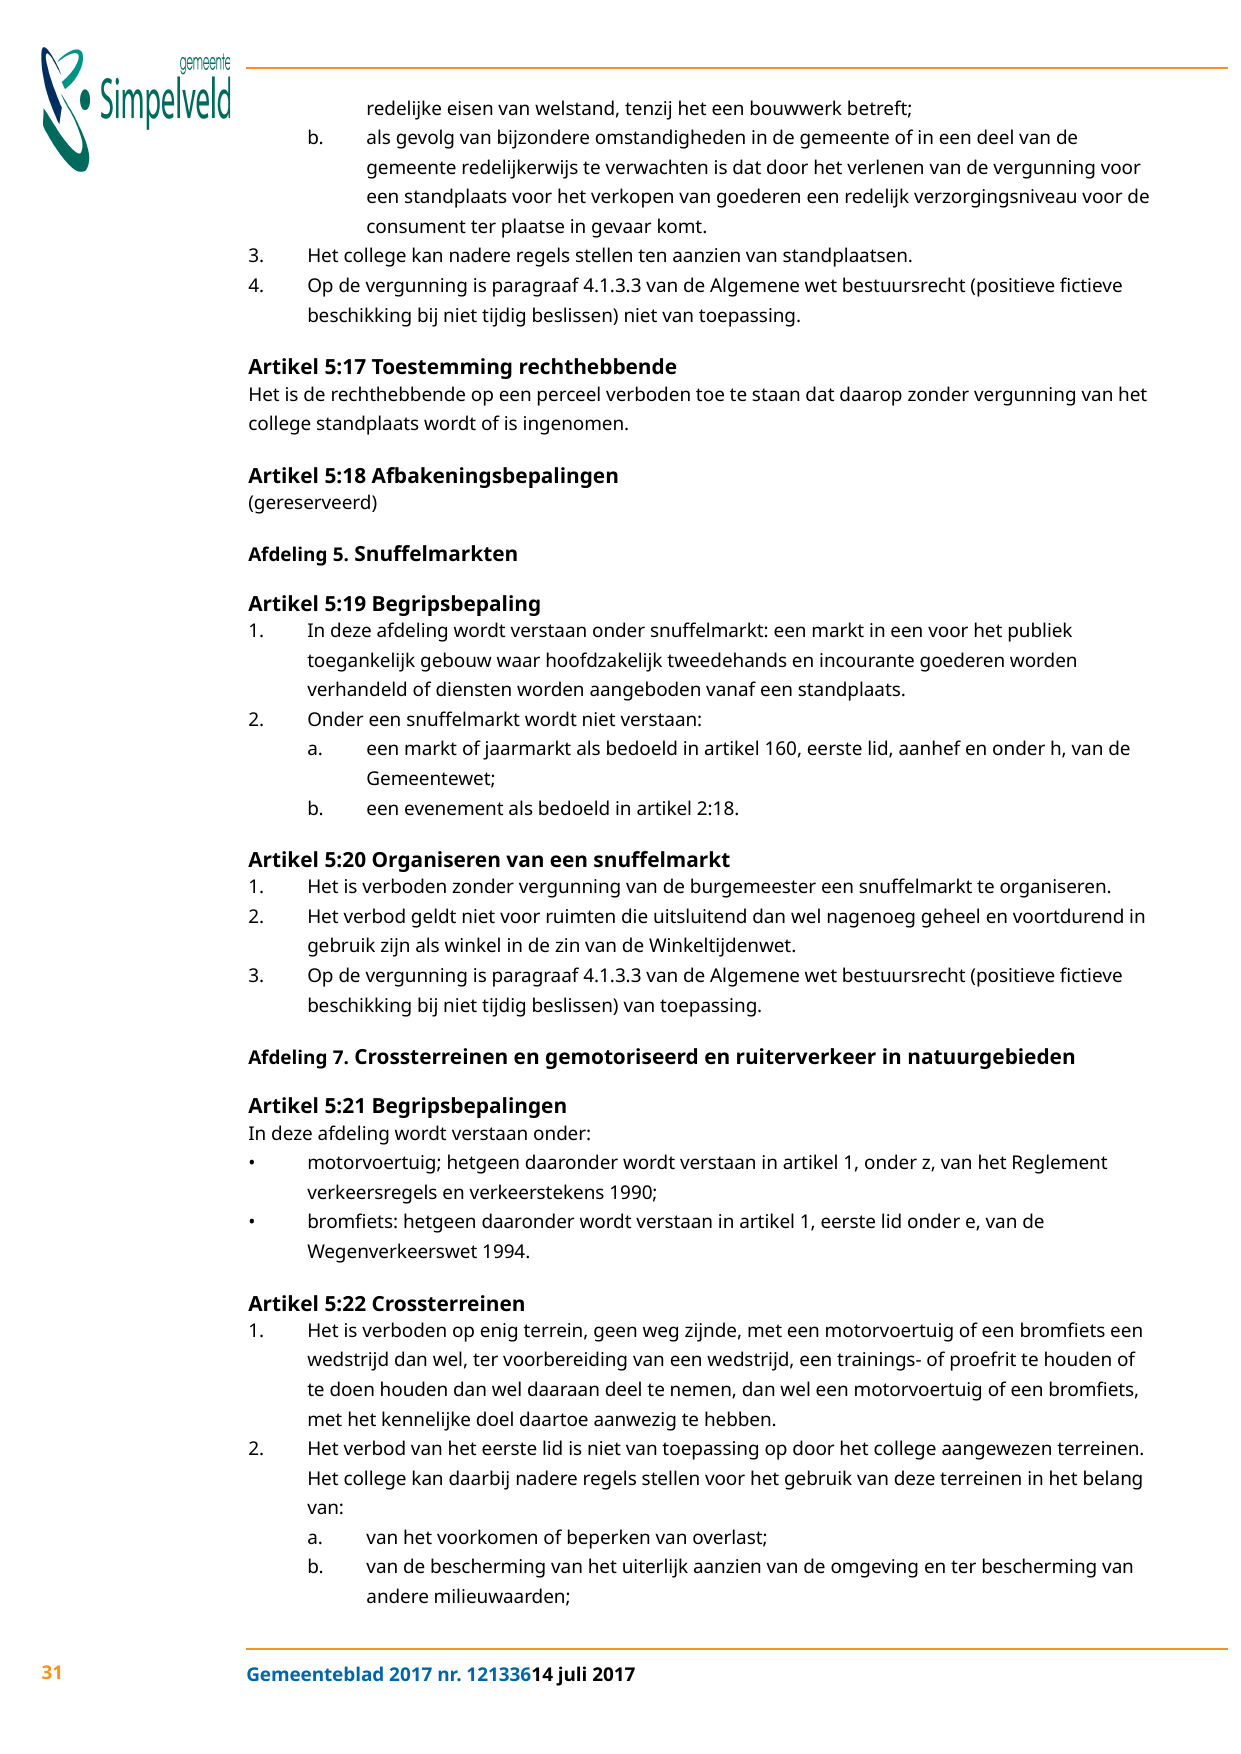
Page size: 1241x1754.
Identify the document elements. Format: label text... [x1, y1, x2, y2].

text Artikel 5:20 Organiseren van een snuffelmarkt [248, 845, 1152, 873]
list van het voorkomen of beperken van overlast; [307, 1524, 1152, 1550]
text Afdeling 7. Crossterreinen en gemotoriseerd en ruiterverkeer in natuurgebieden [248, 1042, 1152, 1071]
list Op de vergunning is paragraaf 4.1.3.3 van de Algemene wet bestuursrecht (positieve fictieve beschikking bij niet tijdig beslissen) niet van toepassing. [248, 272, 1152, 328]
list een evenement als bedoeld in artikel 2:18. [307, 795, 1152, 820]
list van de bescherming van het uiterlijk aanzien van de omgeving en ter bescherming van andere milieuwaarden; [307, 1554, 1152, 1609]
text Artikel 5:22 Crossterreinen [248, 1289, 1152, 1317]
picture [41, 47, 231, 172]
list In deze afdeling wordt verstaan onder snuffelmarkt: een markt in een voor het publiek toegankelijk gebouw waar hoofdzakelijk tweedehands en incourante goederen worden verhandeld of diensten worden aangeboden vanaf een standplaats. [248, 617, 1152, 702]
list Het is verboden op enig terrein, geen weg zijnde, met een motorvoertuig of een bromfiets een wedstrijd dan wel, ter voorbereiding van een wedstrijd, een trainings- of proefrit te houden of te doen houden dan wel daaraan deel te nemen, dan wel een motorvoertuig of een bromfiets, met het kennelijke doel daartoe aanwezig te hebben. [248, 1317, 1152, 1432]
list Op de vergunning is paragraaf 4.1.3.3 van de Algemene wet bestuursrecht (positieve fictieve beschikking bij niet tijdig beslissen) van toepassing. [248, 962, 1152, 1018]
text Artikel 5:17 Toestemming rechthebbende [248, 352, 1152, 381]
list Het verbod geldt niet voor ruimten die uitsluitend dan wel nagenoeg geheel en voortdurend in gebruik zijn als winkel in de zin van de Winkeltijdenwet. [248, 903, 1152, 958]
list Het college kan nadere regels stellen ten aanzien van standplaatsen. [248, 243, 1152, 268]
list redelijke eisen van welstand, tenzij het een bouwwerk betreft; [307, 95, 1152, 121]
text Afdeling 5. Snuffelmarkten [248, 539, 1152, 568]
text Het is de rechthebbende op een perceel verboden toe te staan dat daarop zonder vergunning van het college standplaats wordt of is ingenomen. [248, 381, 1152, 436]
text Artikel 5:18 Afbakeningsbepalingen [248, 461, 1152, 489]
list Onder een snuffelmarkt wordt niet verstaan: [248, 706, 1152, 732]
text Artikel 5:19 Begripsbepaling [248, 589, 1152, 617]
list Het is verboden zonder vergunning van de burgemeester een snuffelmarkt te organiseren. [248, 873, 1152, 899]
list Het verbod van het eerste lid is niet van toepassing op door het college aangewezen terreinen. Het college kan daarbij nadere regels stellen voor het gebruik van deze terreinen in het belang van: [248, 1435, 1152, 1520]
list als gevolg van bijzondere omstandigheden in de gemeente of in een deel van de gemeente redelijkerwijs te verwachten is dat door het verlenen van de vergunning voor een standplaats voor het verkopen van goederen een redelijk verzorgingsniveau voor de consument ter plaatse in gevaar komt. [307, 124, 1152, 239]
list een markt of jaarmarkt als bedoeld in artikel 160, eerste lid, aanhef en onder h, van de Gemeentewet; [307, 736, 1152, 791]
list bromfiets: hetgeen daaronder wordt verstaan in artikel 1, eerste lid onder e, van de Wegenverkeerswet 1994. [248, 1209, 1152, 1264]
text Artikel 5:21 Begripsbepalingen [248, 1091, 1152, 1120]
text In deze afdeling wordt verstaan onder: [248, 1120, 1152, 1146]
text (gereserveerd) [248, 489, 1152, 515]
list motorvoertuig; hetgeen daaronder wordt verstaan in artikel 1, onder z, van het Reglement verkeersregels en verkeerstekens 1990; [248, 1149, 1152, 1205]
